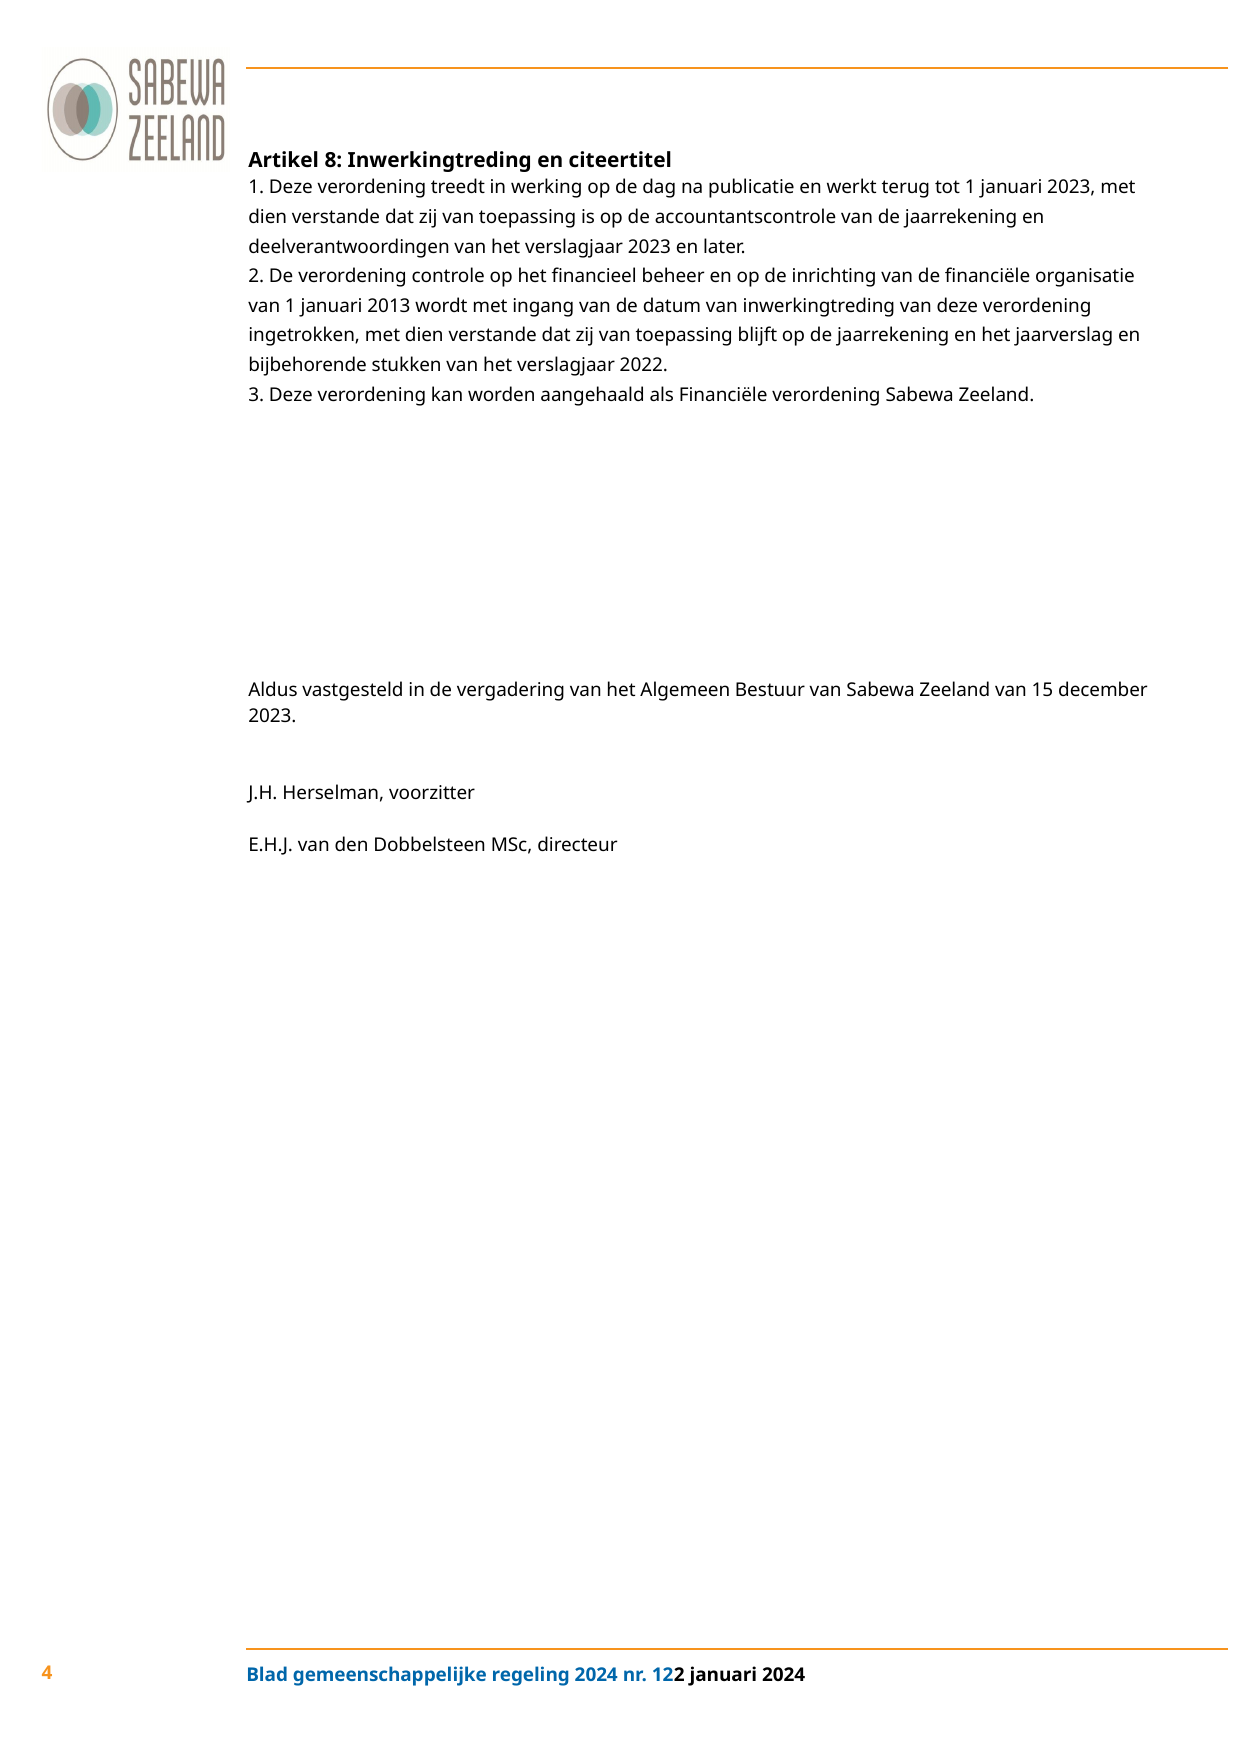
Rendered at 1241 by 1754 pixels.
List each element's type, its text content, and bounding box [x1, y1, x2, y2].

text Artikel 8: Inwerkingtreding en citeertitel [248, 145, 1152, 174]
text J.H. Herselman, voorzitter [248, 779, 1152, 805]
text 2. De verordening controle op het financieel beheer en op de inrichting van de financiële organisatie van 1 januari 2013 wordt met ingang van de datum van inwerkingtreding van deze verordening ingetrokken, met dien verstande dat zij van toepassing blijft op de jaarrekening en het jaarverslag en bijbehorende stukken van het verslagjaar 2022. [248, 262, 1152, 377]
text E.H.J. van den Dobbelsteen MSc, directeur [248, 831, 1152, 857]
picture [41, 47, 231, 172]
text Aldus vastgesteld in de vergadering van het Algemeen Bestuur van Sabewa Zeeland van 15 december 2023. [248, 677, 1152, 728]
text 1. Deze verordening treedt in werking op de dag na publicatie en werkt terug tot 1 januari 2023, met dien verstande dat zij van toepassing is op de accountantscontrole van de jaarrekening en deelverantwoordingen van het verslagjaar 2023 en later. [248, 174, 1152, 258]
text 3. Deze verordening kan worden aangehaald als Financiële verordening Sabewa Zeeland. [248, 381, 1152, 406]
